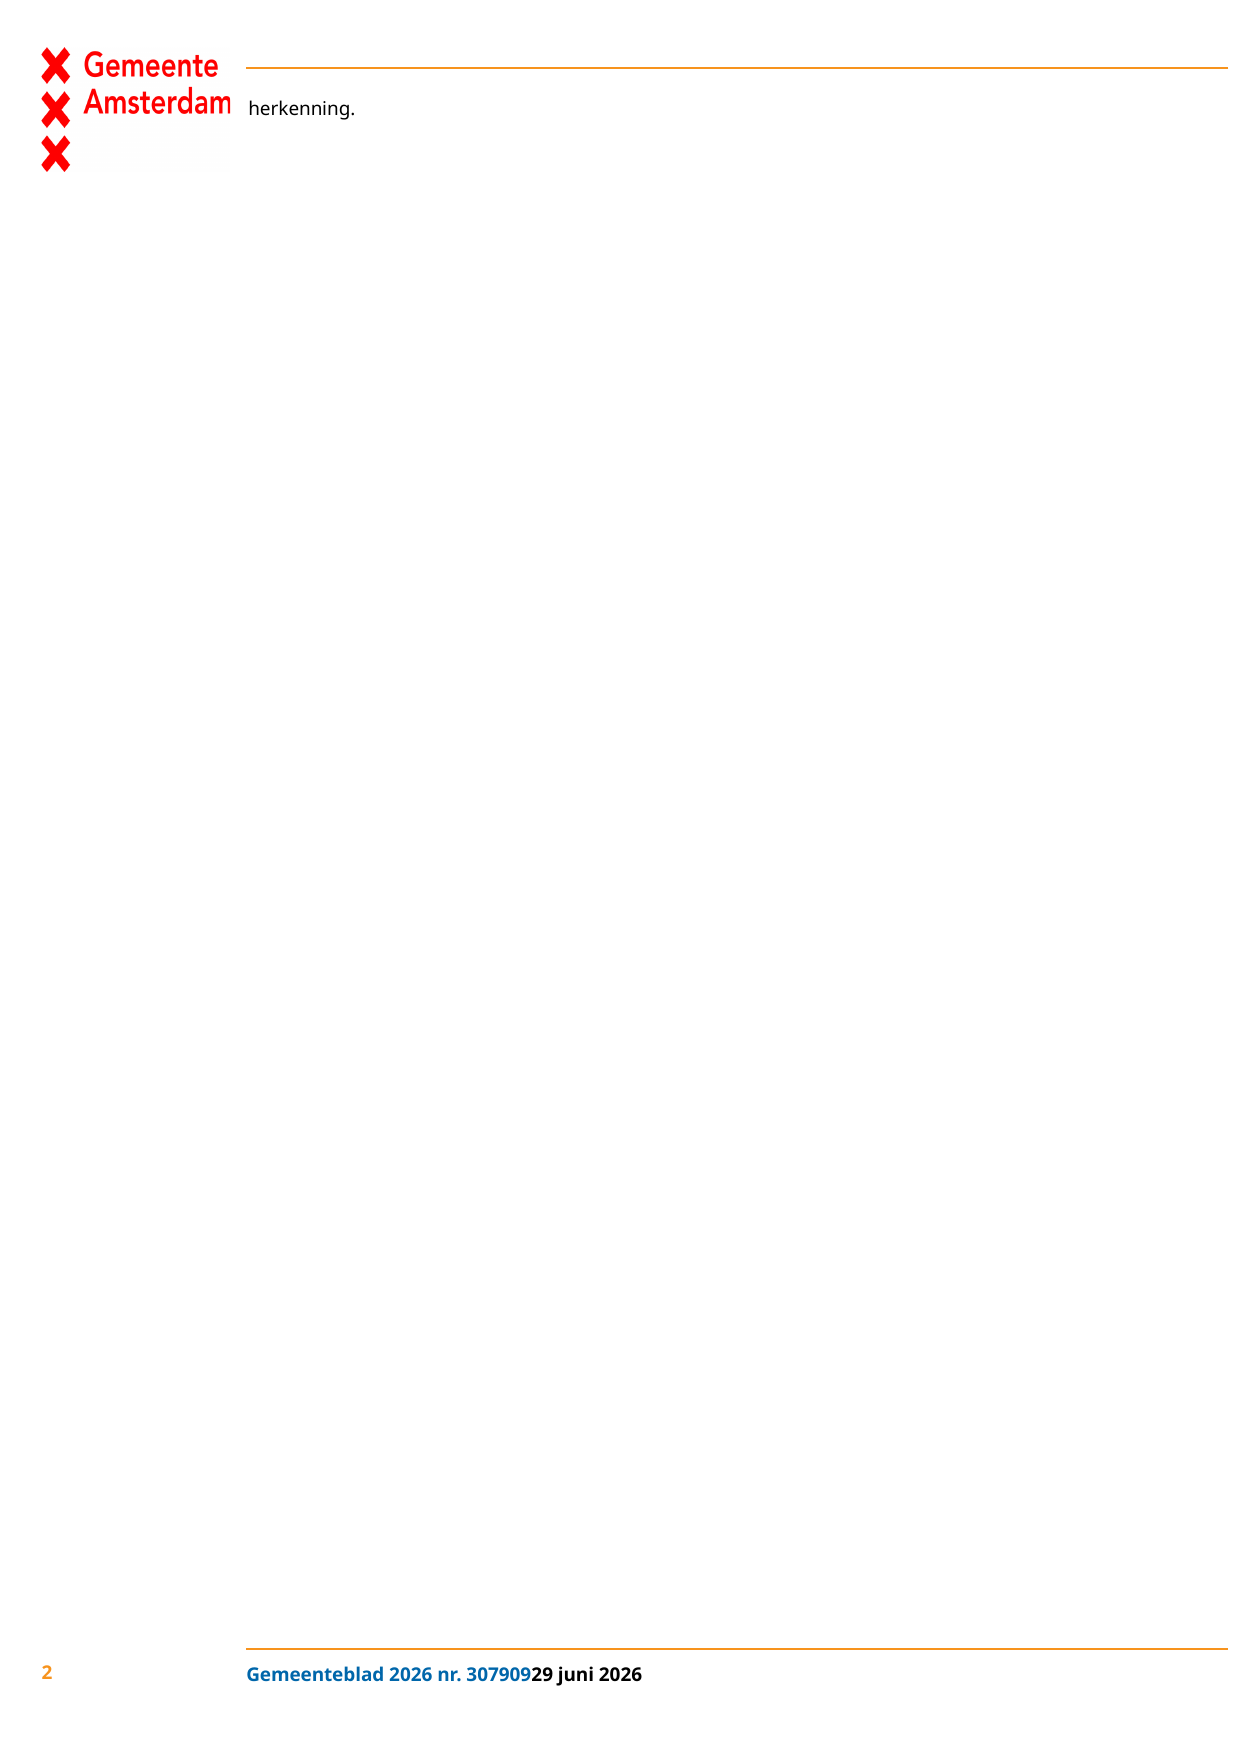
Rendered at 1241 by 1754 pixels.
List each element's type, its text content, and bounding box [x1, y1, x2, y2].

picture [41, 47, 231, 172]
text herkenning. [248, 95, 1152, 121]
